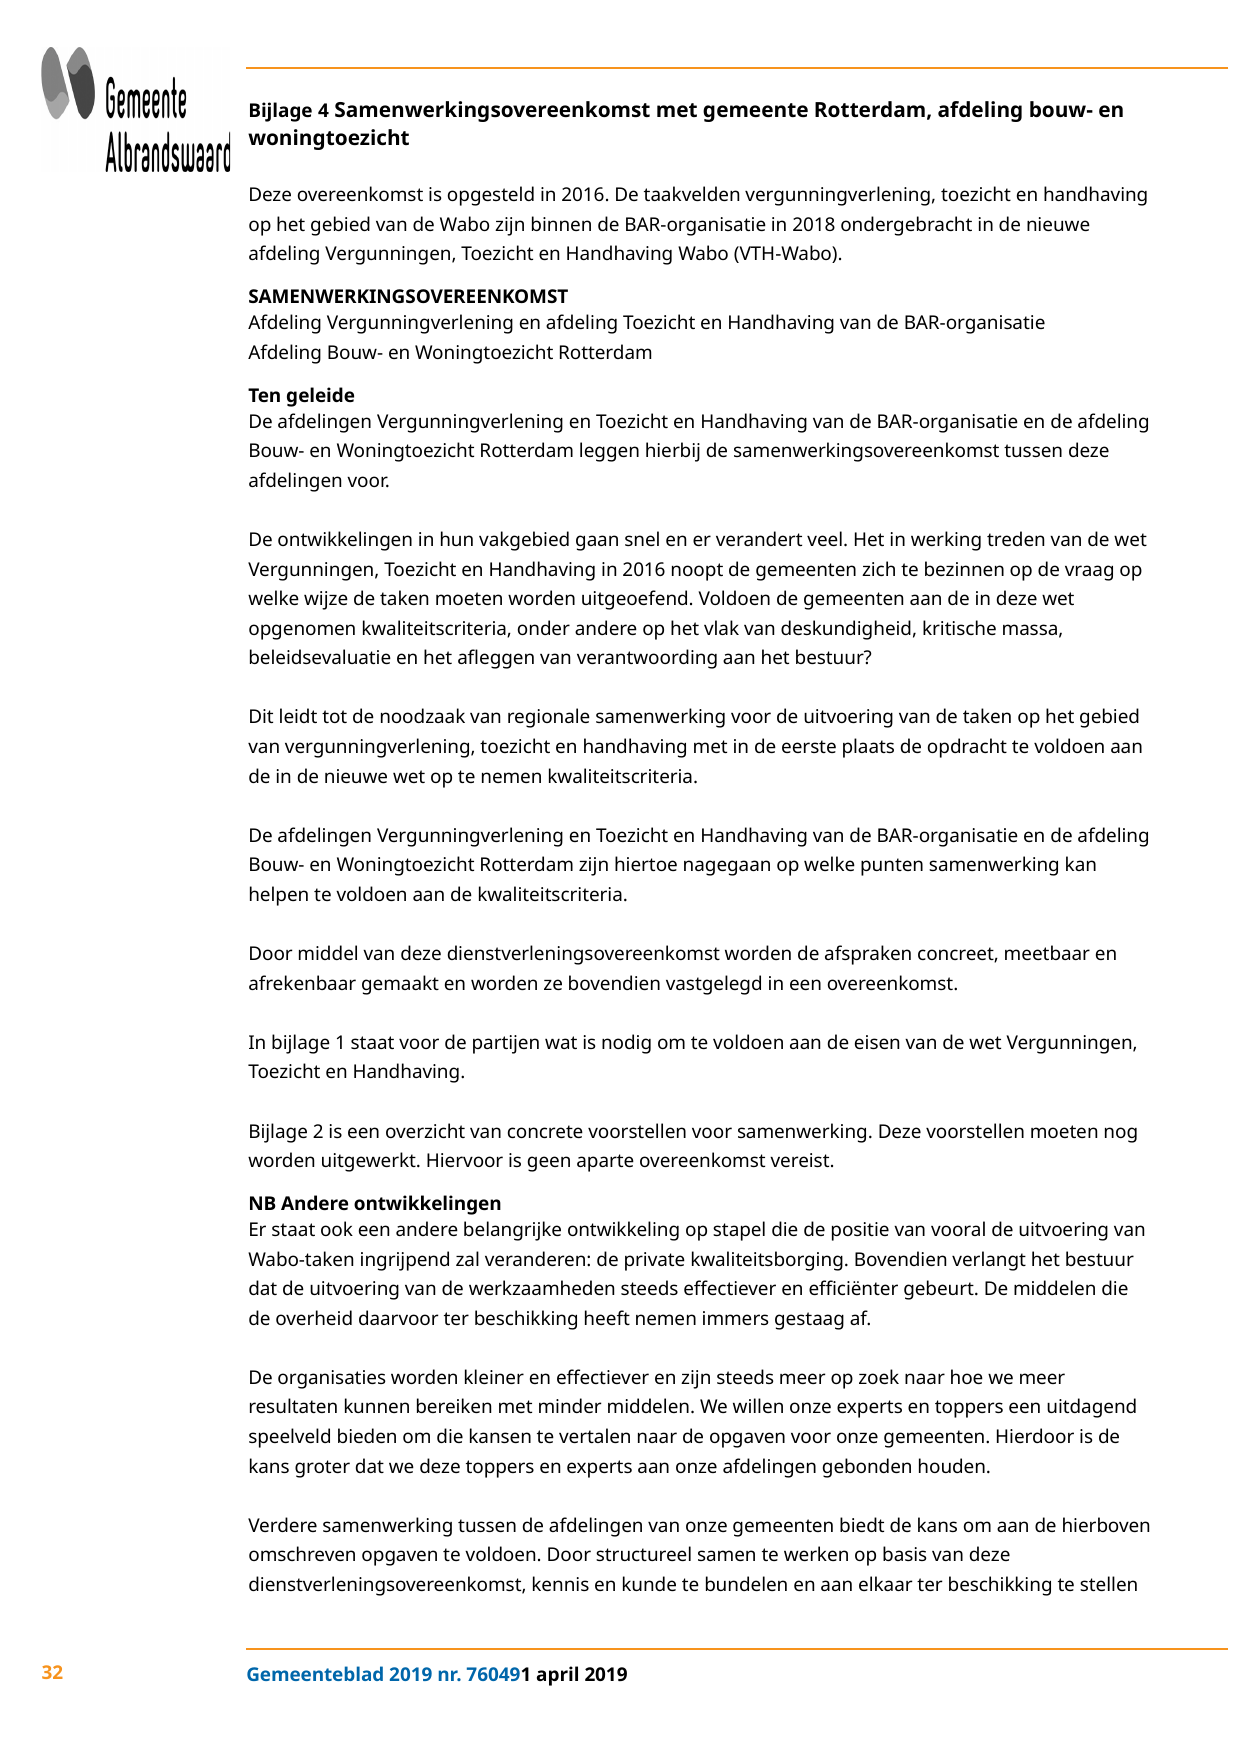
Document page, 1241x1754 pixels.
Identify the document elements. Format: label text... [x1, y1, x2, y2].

text Dit leidt tot de noodzaak van regionale samenwerking voor de uitvoering van de taken op het gebied van vergunningverlening, toezicht en handhaving met in de eerste plaats de opdracht te voldoen aan de in de nieuwe wet op te nemen kwaliteitscriteria. [248, 704, 1152, 788]
picture [41, 47, 231, 172]
text De ontwikkelingen in hun vakgebied gaan snel en er verandert veel. Het in werking treden van de wet Vergunningen, Toezicht en Handhaving in 2016 noopt de gemeenten zich te bezinnen op de vraag op welke wijze de taken moeten worden uitgeoefend. Voldoen de gemeenten aan de in deze wet opgenomen kwaliteitscriteria, onder andere op het vlak van deskundigheid, kritische massa, beleidsevaluatie en het afleggen van verantwoording aan het bestuur? [248, 526, 1152, 670]
text Afdeling Bouw- en Woningtoezicht Rotterdam [248, 339, 1152, 365]
text Er staat ook een andere belangrijke ontwikkeling op stapel die de positie van vooral de uitvoering van Wabo-taken ingrijpend zal veranderen: de private kwaliteitsborging. Bovendien verlangt het bestuur dat de uitvoering van de werkzaamheden steeds effectiever en efficiënter gebeurt. De middelen die de overheid daarvoor ter beschikking heeft nemen immers gestaag af. [248, 1216, 1152, 1331]
text In bijlage 1 staat voor de partijen wat is nodig om te voldoen aan de eisen van de wet Vergunningen, Toezicht en Handhaving. [248, 1029, 1152, 1084]
text De organisaties worden kleiner en effectiever en zijn steeds meer op zoek naar hoe we meer resultaten kunnen bereiken met minder middelen. We willen onze experts en toppers een uitdagend speelveld bieden om die kansen te vertalen naar de opgaven voor onze gemeenten. Hierdoor is de kans groter dat we deze toppers en experts aan onze afdelingen gebonden houden. [248, 1364, 1152, 1479]
text Ten geleide [248, 382, 1152, 408]
text De afdelingen Vergunningverlening en Toezicht en Handhaving van de BAR-organisatie en de afdeling Bouw- en Woningtoezicht Rotterdam leggen hierbij de samenwerkingsovereenkomst tussen deze afdelingen voor. [248, 408, 1152, 493]
text NB Andere ontwikkelingen [248, 1191, 1152, 1216]
text Deze overeenkomst is opgesteld in 2016. De taakvelden vergunningverlening, toezicht en handhaving op het gebied van de Wabo zijn binnen de BAR-organisatie in 2018 ondergebracht in de nieuwe afdeling Vergunningen, Toezicht en Handhaving Wabo (VTH-Wabo). [248, 181, 1152, 266]
text De afdelingen Vergunningverlening en Toezicht en Handhaving van de BAR-organisatie en de afdeling Bouw- en Woningtoezicht Rotterdam zijn hiertoe nagegaan op welke punten samenwerking kan helpen te voldoen aan de kwaliteitscriteria. [248, 822, 1152, 907]
text Bijlage 4 Samenwerkingsovereenkomst met gemeente Rotterdam, afdeling bouw- en woningtoezicht [248, 95, 1152, 152]
text SAMENWERKINGSOVEREENKOMST [248, 284, 1152, 309]
text Verdere samenwerking tussen de afdelingen van onze gemeenten biedt de kans om aan de hierboven omschreven opgaven te voldoen. Door structureel samen te werken op basis van deze dienstverleningsovereenkomst, kennis en kunde te bundelen en aan elkaar ter beschikking te stellen [248, 1512, 1152, 1597]
text Afdeling Vergunningverlening en afdeling Toezicht en Handhaving van de BAR-organisatie [248, 309, 1152, 335]
text Door middel van deze dienstverleningsovereenkomst worden de afspraken concreet, meetbaar en afrekenbaar gemaakt en worden ze bovendien vastgelegd in een overeenkomst. [248, 940, 1152, 996]
text Bijlage 2 is een overzicht van concrete voorstellen voor samenwerking. Deze voorstellen moeten nog worden uitgewerkt. Hiervoor is geen aparte overeenkomst vereist. [248, 1118, 1152, 1173]
